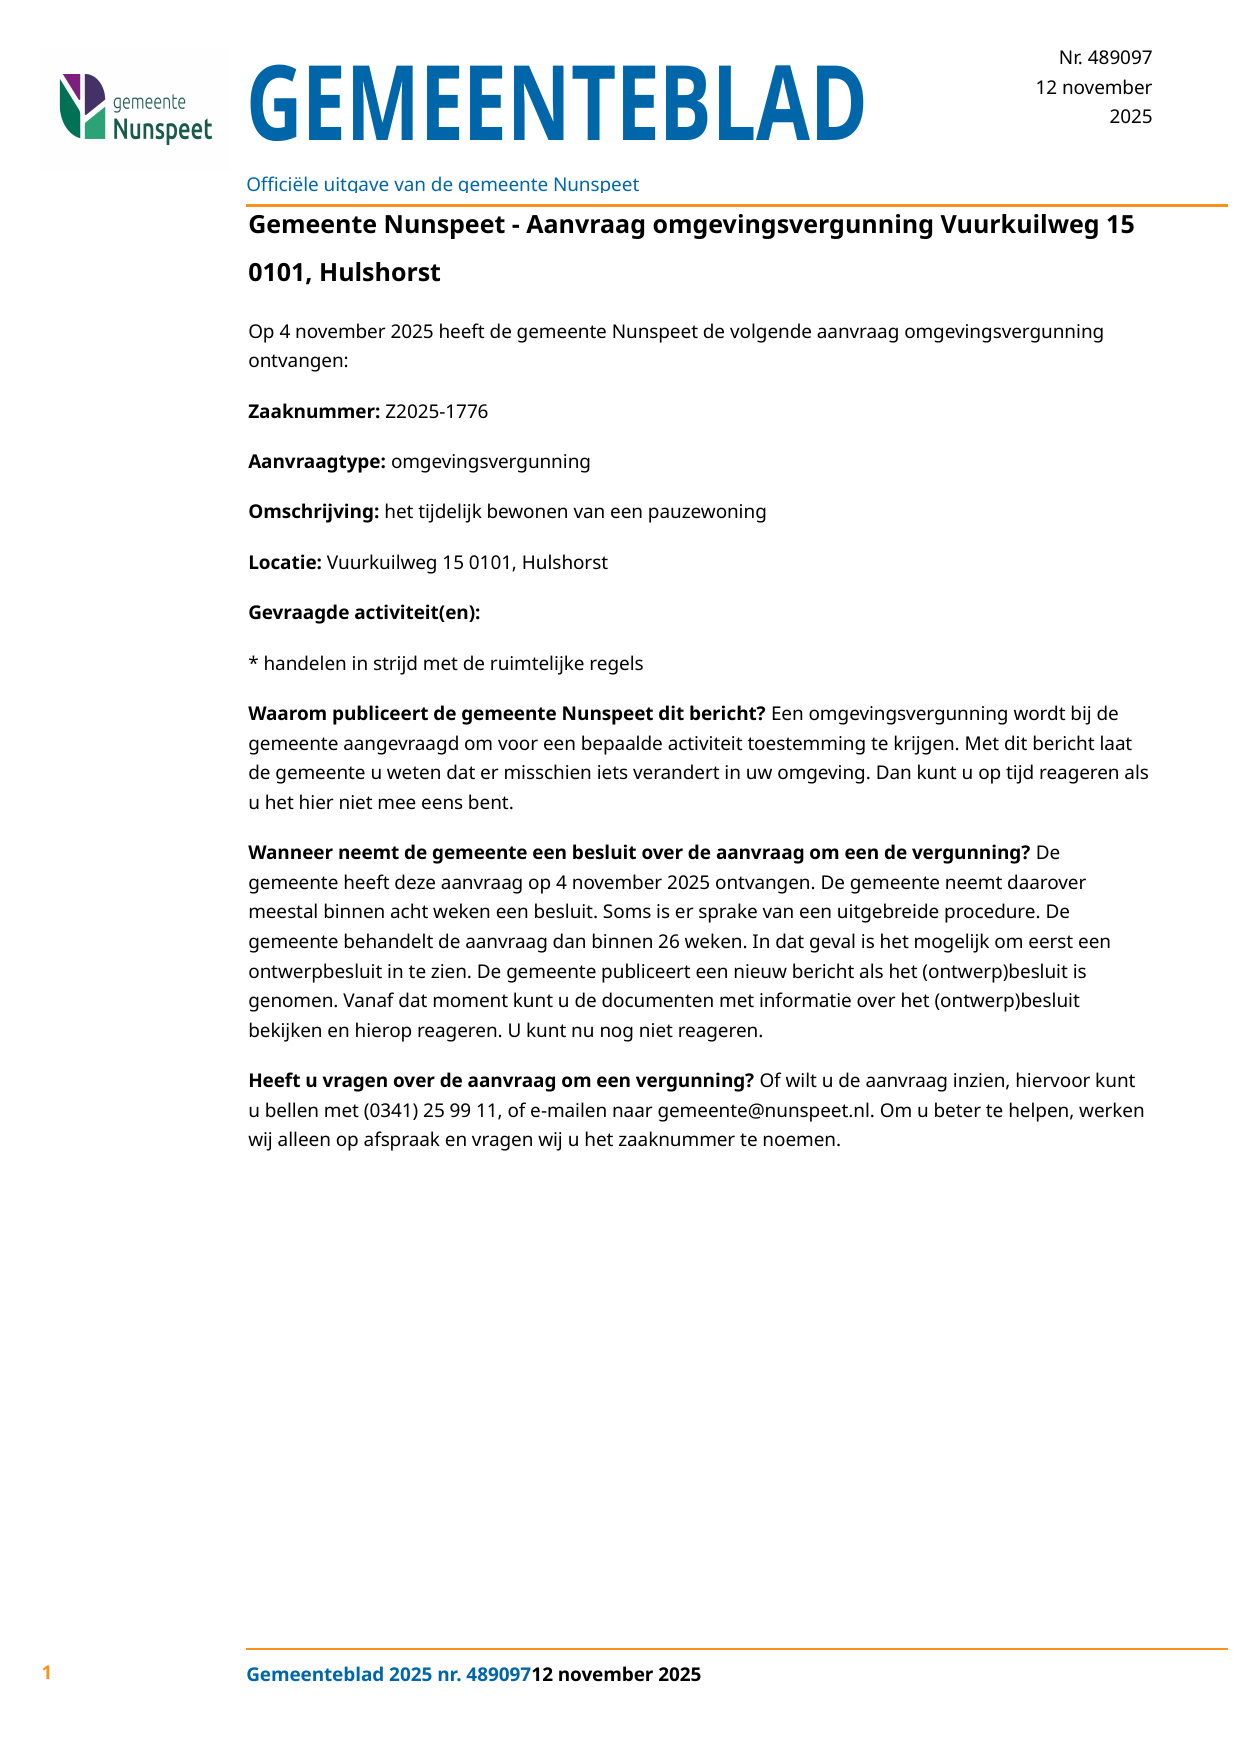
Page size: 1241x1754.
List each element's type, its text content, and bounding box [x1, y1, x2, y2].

text Zaaknummer: Z2025-1776 [248, 398, 1152, 424]
text Heeft u vragen over de aanvraag om een vergunning? Of wilt u de aanvraag inzien, hiervoor kunt u bellen met (0341) 25 99 11, of e-mailen naar gemeente@nunspeet.nl. Om u beter te helpen, werken wij alleen op afspraak en vragen wij u het zaaknummer te noemen. [248, 1067, 1152, 1152]
text Omschrijving: het tijdelijk bewonen van een pauzewoning [248, 499, 1152, 524]
text Waarom publiceert de gemeente Nunspeet dit bericht? Een omgevingsvergunning wordt bij de gemeente aangevraagd om voor een bepaalde activiteit toestemming te krijgen. Met dit bericht laat de gemeente u weten dat er misschien iets verandert in uw omgeving. Dan kunt u op tijd reageren als u het hier niet mee eens bent. [248, 700, 1152, 815]
text Locatie: Vuurkuilweg 15 0101, Hulshorst [248, 549, 1152, 575]
text Wanneer neemt de gemeente een besluit over de aanvraag om een de vergunning? De gemeente heeft deze aanvraag op 4 november 2025 ontvangen. De gemeente neemt daarover meestal binnen acht weken een besluit. Soms is er sprake van een uitgebreide procedure. De gemeente behandelt de aanvraag dan binnen 26 weken. In dat geval is het mogelijk om eerst een ontwerpbesluit in te zien. De gemeente publiceert een nieuw bericht als het (ontwerp)besluit is genomen. Vanaf dat moment kunt u de documenten met informatie over het (ontwerp)besluit bekijken en hierop reageren. U kunt nu nog niet reageren. [248, 839, 1152, 1043]
text Op 4 november 2025 heeft de gemeente Nunspeet de volgende aanvraag omgevingsvergunning ontvangen: [248, 318, 1152, 373]
text Aanvraagtype: omgevingsvergunning [248, 448, 1152, 474]
text * handelen in strijd met de ruimtelijke regels [248, 650, 1152, 676]
picture [41, 47, 231, 172]
text Gemeente Nunspeet - Aanvraag omgevingsvergunning Vuurkuilweg 15 0101, Hulshorst [248, 207, 1152, 288]
text Gevraagde activiteit(en): [248, 599, 1152, 625]
